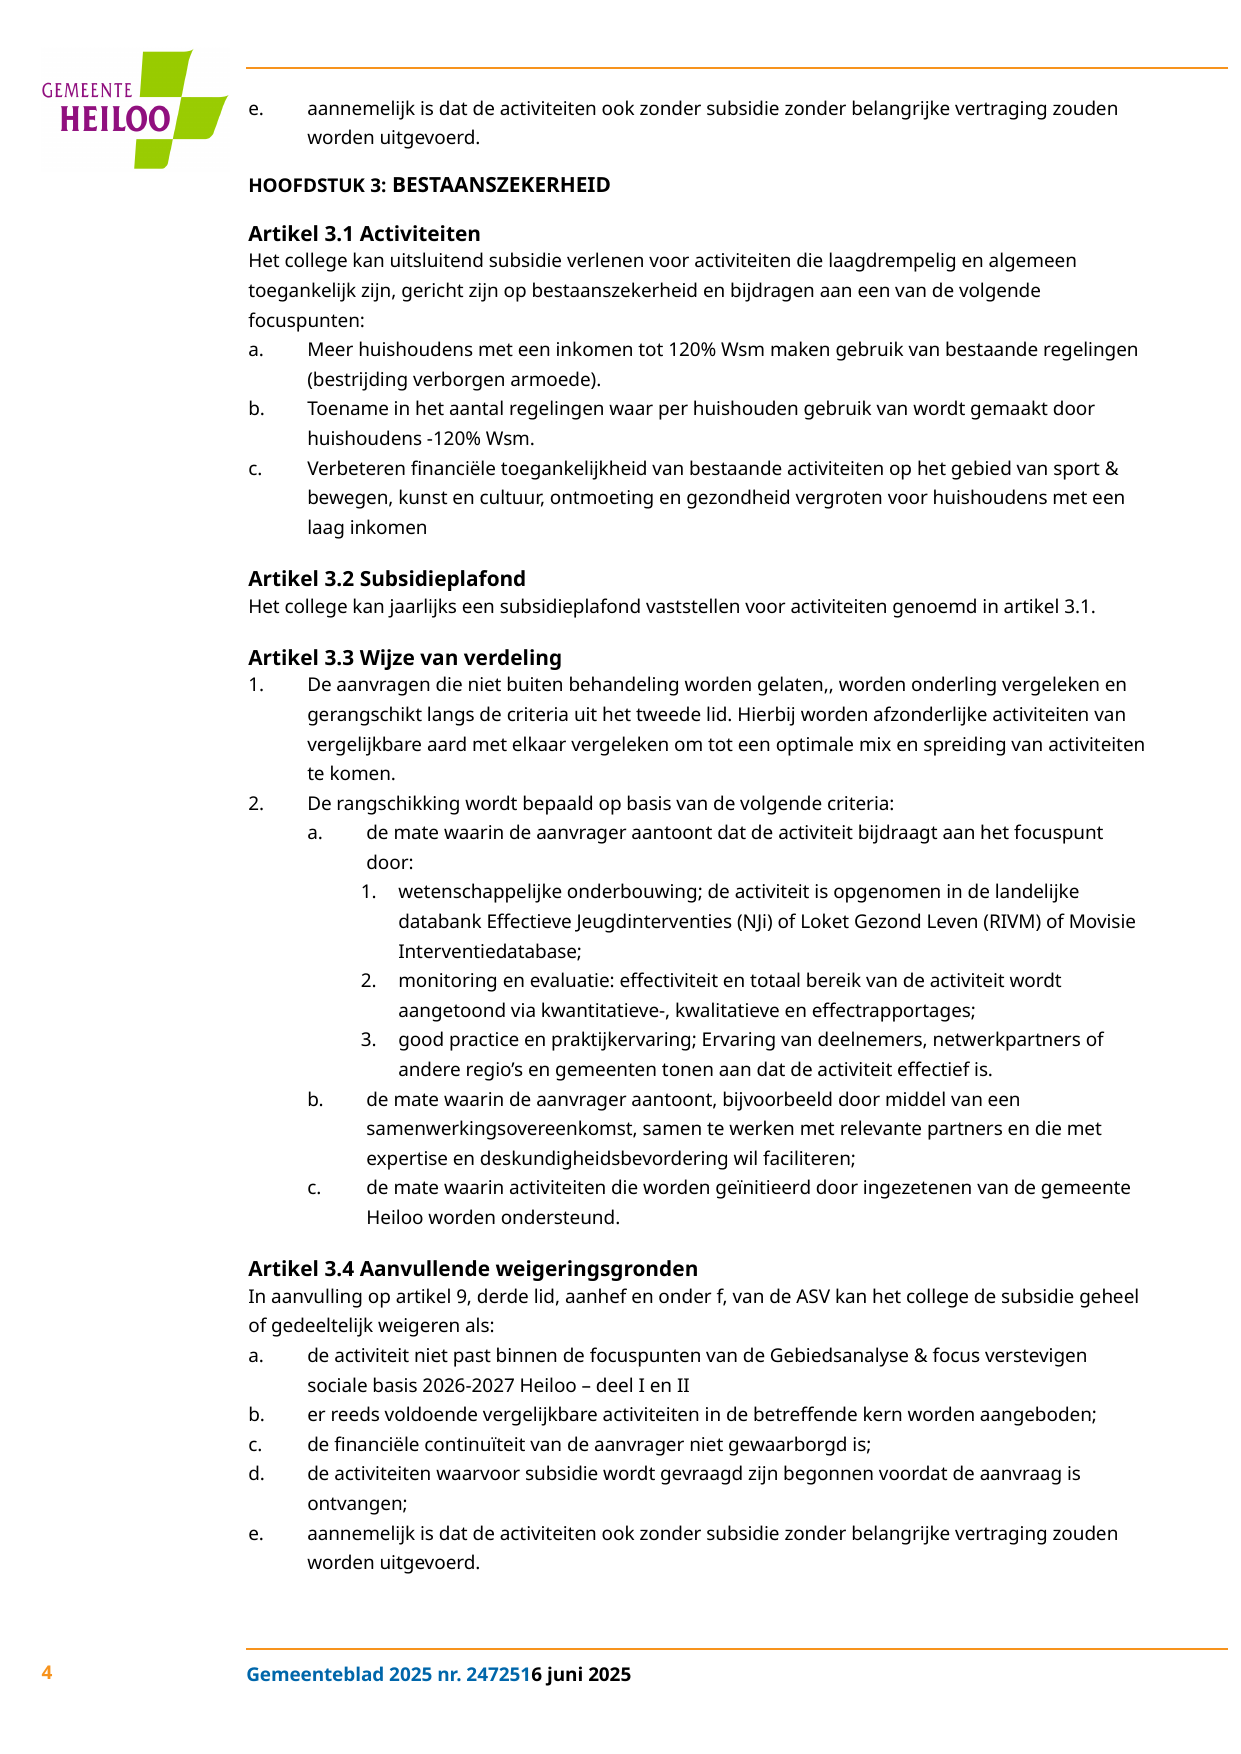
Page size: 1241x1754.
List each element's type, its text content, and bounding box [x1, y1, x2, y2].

text Artikel 3.2 Subsidieplafond [248, 564, 1152, 593]
list De aanvragen die niet buiten behandeling worden gelaten,, worden onderling vergeleken en gerangschikt langs de criteria uit het tweede lid. Hierbij worden afzonderlijke activiteiten van vergelijkbare aard met elkaar vergeleken om tot een optimale mix en spreiding van activiteiten te komen. [248, 672, 1152, 786]
list wetenschappelijke onderbouwing; de activiteit is opgenomen in de landelijke databank Effectieve Jeugdinterventies (NJi) of Loket Gezond Leven (RIVM) of Movisie Interventiedatabase; [361, 879, 1152, 964]
text In aanvulling op artikel 9, derde lid, aanhef en onder f, van de ASV kan het college de subsidie geheel of gedeeltelijk weigeren als: [248, 1283, 1152, 1338]
list er reeds voldoende vergelijkbare activiteiten in de betreffende kern worden aangeboden; [248, 1401, 1152, 1427]
list de activiteit niet past binnen de focuspunten van de Gebiedsanalyse & focus verstevigen sociale basis 2026-2027 Heiloo – deel I en II [248, 1342, 1152, 1397]
list Verbeteren financiële toegankelijkheid van bestaande activiteiten op het gebied van sport & bewegen, kunst en cultuur, ontmoeting en gezondheid vergroten voor huishoudens met een laag inkomen [248, 455, 1152, 540]
list Toename in het aantal regelingen waar per huishouden gebruik van wordt gemaakt door huishoudens -120% Wsm. [248, 396, 1152, 451]
text HOOFDSTUK 3: BESTAANSZEKERHEID [248, 170, 1152, 198]
list De rangschikking wordt bepaald op basis van de volgende criteria: [248, 790, 1152, 816]
text Het college kan uitsluitend subsidie verlenen voor activiteiten die laagdrempelig en algemeen toegankelijk zijn, gericht zijn op bestaanszekerheid en bijdragen aan een van de volgende focuspunten: [248, 248, 1152, 333]
list de mate waarin de aanvrager aantoont, bijvoorbeeld door middel van een samenwerkingsovereenkomst, samen te werken met relevante partners en die met expertise en deskundigheidsbevordering wil faciliteren; [307, 1086, 1152, 1171]
list aannemelijk is dat de activiteiten ook zonder subsidie zonder belangrijke vertraging zouden worden uitgevoerd. [248, 1520, 1152, 1575]
text Het college kan jaarlijks een subsidieplafond vaststellen voor activiteiten genoemd in artikel 3.1. [248, 593, 1152, 618]
text Artikel 3.4 Aanvullende weigeringsgronden [248, 1254, 1152, 1283]
text Artikel 3.3 Wijze van verdeling [248, 643, 1152, 672]
picture [41, 47, 231, 172]
list de mate waarin activiteiten die worden geïnitieerd door ingezetenen van de gemeente Heiloo worden ondersteund. [307, 1174, 1152, 1230]
list good practice en praktijkervaring; Ervaring van deelnemers, netwerkpartners of andere regio’s en gemeenten tonen aan dat de activiteit effectief is. [361, 1027, 1152, 1082]
list de financiële continuïteit van de aanvrager niet gewaarborgd is; [248, 1431, 1152, 1457]
text Artikel 3.1 Activiteiten [248, 219, 1152, 248]
list monitoring en evaluatie: effectiviteit en totaal bereik van de activiteit wordt aangetoond via kwantitatieve-, kwalitatieve en effectrapportages; [361, 967, 1152, 1023]
list Meer huishoudens met een inkomen tot 120% Wsm maken gebruik van bestaande regelingen (bestrijding verborgen armoede). [248, 336, 1152, 392]
list de mate waarin de aanvrager aantoont dat de activiteit bijdraagt aan het focuspunt door: [307, 819, 1152, 875]
list de activiteiten waarvoor subsidie wordt gevraagd zijn begonnen voordat de aanvraag is ontvangen; [248, 1461, 1152, 1516]
list aannemelijk is dat de activiteiten ook zonder subsidie zonder belangrijke vertraging zouden worden uitgevoerd. [248, 95, 1152, 150]
